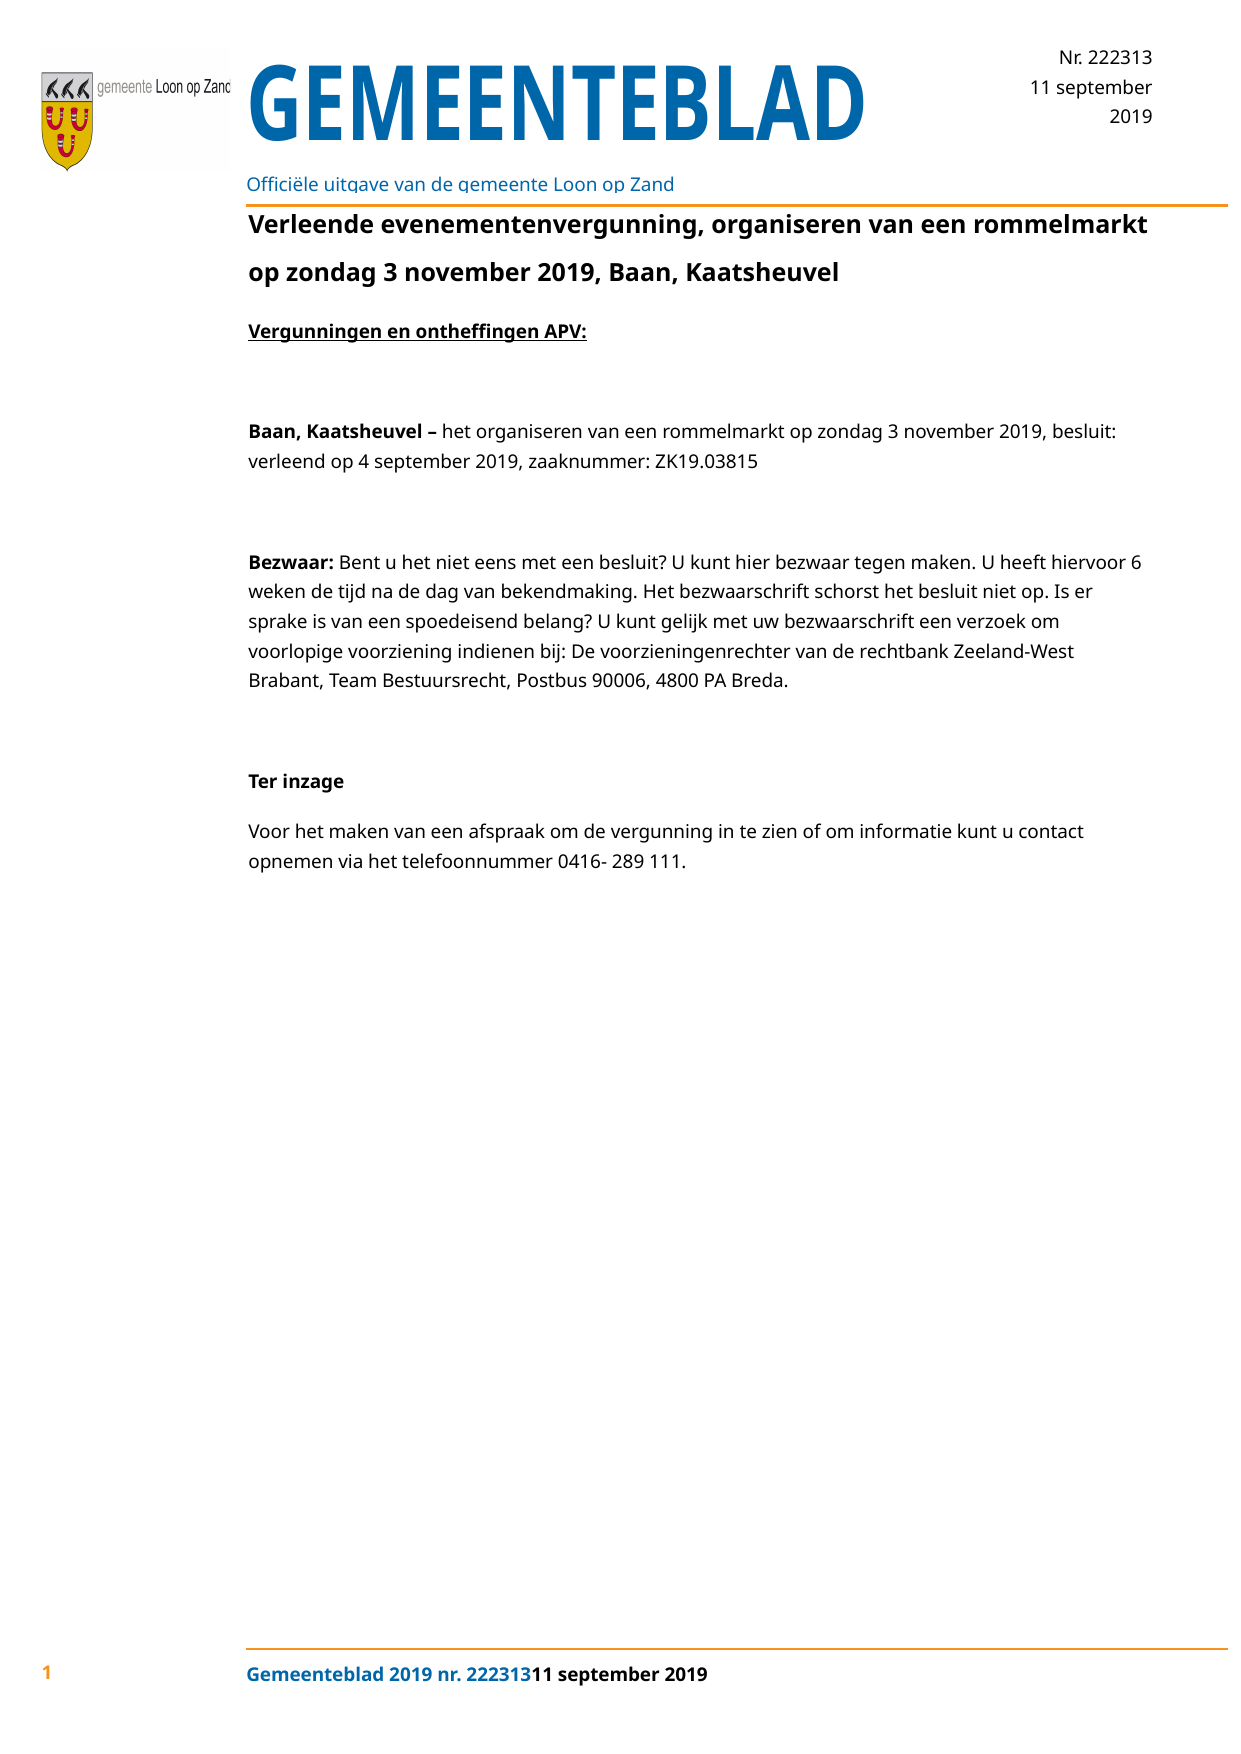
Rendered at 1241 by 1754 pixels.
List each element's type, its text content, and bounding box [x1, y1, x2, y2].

text Ter inzage [248, 768, 1152, 794]
picture [41, 47, 231, 172]
text Voor het maken van een afspraak om de vergunning in te zien of om informatie kunt u contact opnemen via het telefoonnummer 0416- 289 111. [248, 819, 1152, 874]
text Vergunningen en ontheffingen APV: [248, 318, 1152, 344]
text Bezwaar: Bent u het niet eens met een besluit? U kunt hier bezwaar tegen maken. U heeft hiervoor 6 weken de tijd na de dag van bekendmaking. Het bezwaarschrift schorst het besluit niet op. Is er sprake is van een spoedeisend belang? U kunt gelijk met uw bezwaarschrift een verzoek om voorlopige voorziening indienen bij: De voorzieningenrechter van de rechtbank Zeeland-West Brabant, Team Bestuursrecht, Postbus 90006, 4800 PA Breda. [248, 549, 1152, 693]
text Verleende evenementenvergunning, organiseren van een rommelmarkt op zondag 3 november 2019, Baan, Kaatsheuvel [248, 207, 1152, 288]
text Baan, Kaatsheuvel – het organiseren van een rommelmarkt op zondag 3 november 2019, besluit: verleend op 4 september 2019, zaaknummer: ZK19.03815 [248, 419, 1152, 474]
